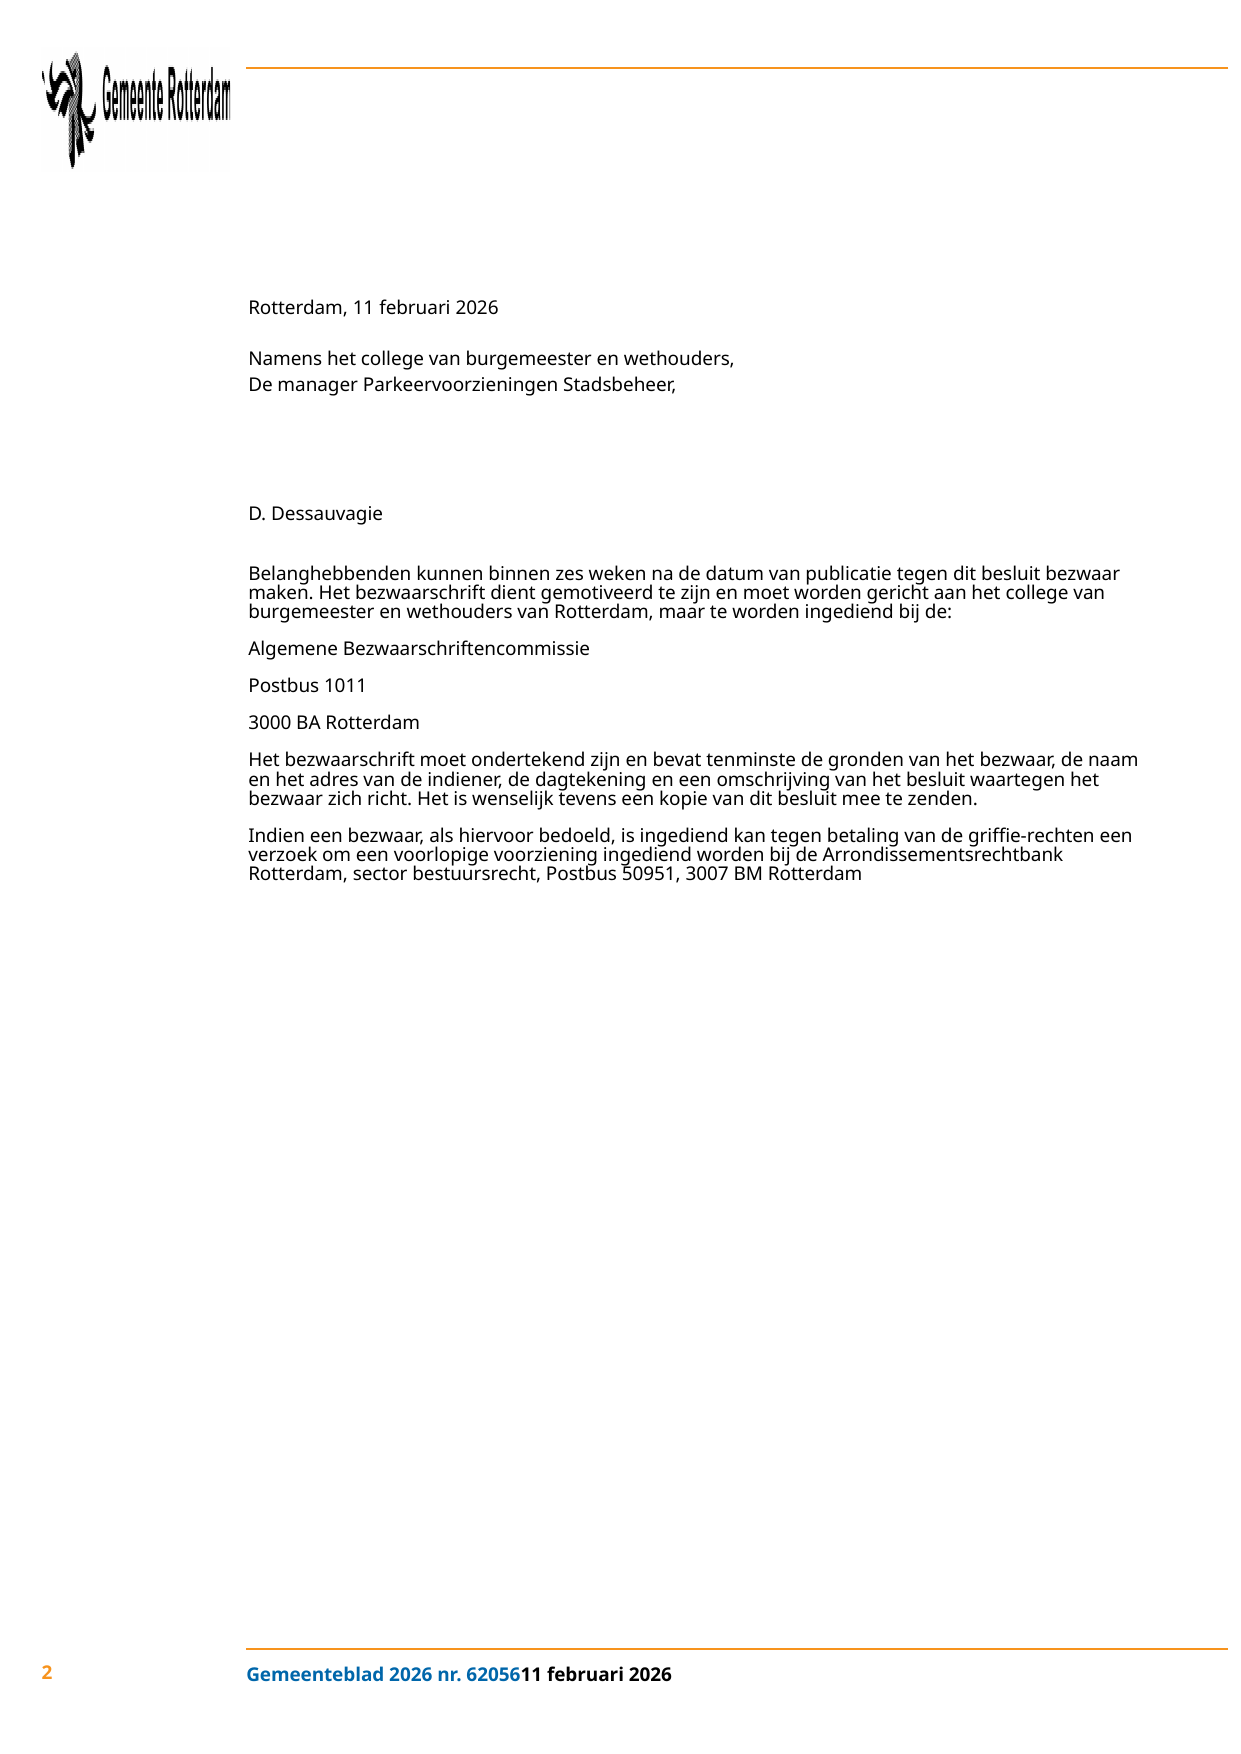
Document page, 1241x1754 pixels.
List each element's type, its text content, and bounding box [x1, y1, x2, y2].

text Rotterdam, 11 februari 2026 [248, 294, 1152, 319]
picture [41, 47, 231, 172]
text Belanghebbenden kunnen binnen zes weken na de datum van publicatie tegen dit besluit bezwaar maken. Het bezwaarschrift dient gemotiveerd te zijn en moet worden gericht aan het college van burgemeester en wethouders van Rotterdam, maar te worden ingediend bij de: [248, 565, 1152, 623]
text D. Dessauvagie [248, 500, 1152, 525]
text Algemene Bezwaarschriftencommissie [248, 640, 1152, 659]
text Indien een bezwaar, als hiervoor bedoeld, is ingediend kan tegen betaling van de griffie-rechten een verzoek om een voorlopige voorziening ingediend worden bij de Arrondissementsrechtbank Rotterdam, sector bestuursrecht, Postbus 50951, 3007 BM Rotterdam [248, 827, 1152, 884]
text De manager Parkeervoorzieningen Stadsbeheer, [248, 371, 1152, 397]
text Het bezwaarschrift moet ondertekend zijn en bevat tenminste de gronden van het bezwaar, de naam en het adres van de indiener, de dagtekening en een omschrijving van het besluit waartegen het bezwaar zich richt. Het is wenselijk tevens een kopie van dit besluit mee te zenden. [248, 751, 1152, 809]
text Postbus 1011 [248, 677, 1152, 697]
text Namens het college van burgemeester en wethouders, [248, 345, 1152, 371]
text 3000 BA Rotterdam [248, 714, 1152, 733]
